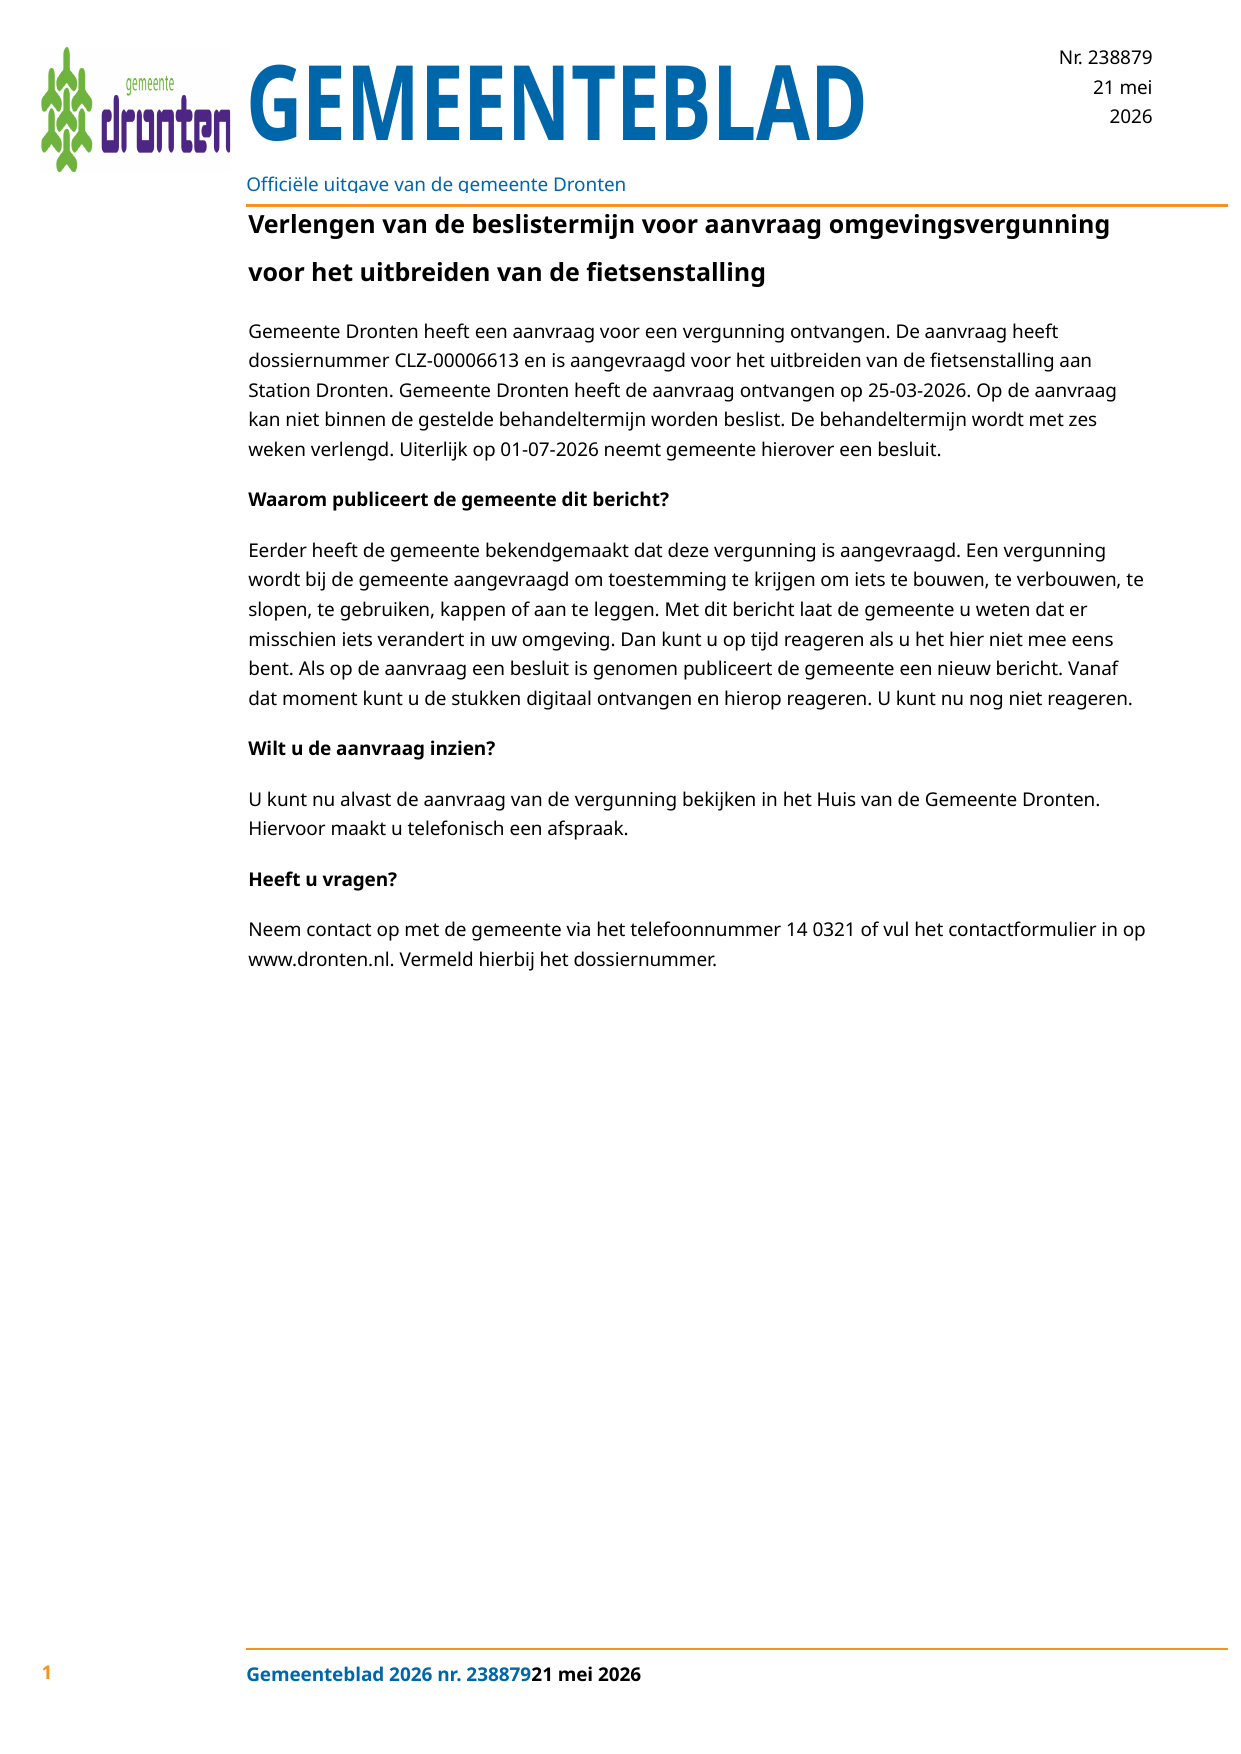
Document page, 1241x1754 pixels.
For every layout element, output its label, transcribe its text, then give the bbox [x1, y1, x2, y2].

text Neem contact op met de gemeente via het telefoonnummer 14 0321 of vul het contactformulier in op www.dronten.nl. Vermeld hierbij het dossiernummer. [248, 916, 1152, 972]
picture [41, 47, 231, 172]
text Waarom publiceert de gemeente dit bericht? [248, 487, 1152, 512]
text Gemeente Dronten heeft een aanvraag voor een vergunning ontvangen. De aanvraag heeft dossiernummer CLZ-00006613 en is aangevraagd voor het uitbreiden van de fietsenstalling aan Station Dronten. Gemeente Dronten heeft de aanvraag ontvangen op 25-03-2026. Op de aanvraag kan niet binnen de gestelde behandeltermijn worden beslist. De behandeltermijn wordt met zes weken verlengd. Uiterlijk op 01-07-2026 neemt gemeente hierover een besluit. [248, 318, 1152, 462]
text U kunt nu alvast de aanvraag van de vergunning bekijken in het Huis van de Gemeente Dronten. Hiervoor maakt u telefonisch een afspraak. [248, 786, 1152, 841]
text Verlengen van de beslistermijn voor aanvraag omgevingsvergunning voor het uitbreiden van de fietsenstalling [248, 207, 1152, 288]
text Heeft u vragen? [248, 866, 1152, 892]
text Eerder heeft de gemeente bekendgemaakt dat deze vergunning is aangevraagd. Een vergunning wordt bij de gemeente aangevraagd om toestemming te krijgen om iets te bouwen, te verbouwen, te slopen, te gebruiken, kappen of aan te leggen. Met dit bericht laat de gemeente u weten dat er misschien iets verandert in uw omgeving. Dan kunt u op tijd reageren als u het hier niet mee eens bent. Als op de aanvraag een besluit is genomen publiceert de gemeente een nieuw bericht. Vanaf dat moment kunt u de stukken digitaal ontvangen en hierop reageren. U kunt nu nog niet reageren. [248, 537, 1152, 711]
text Wilt u de aanvraag inzien? [248, 735, 1152, 761]
